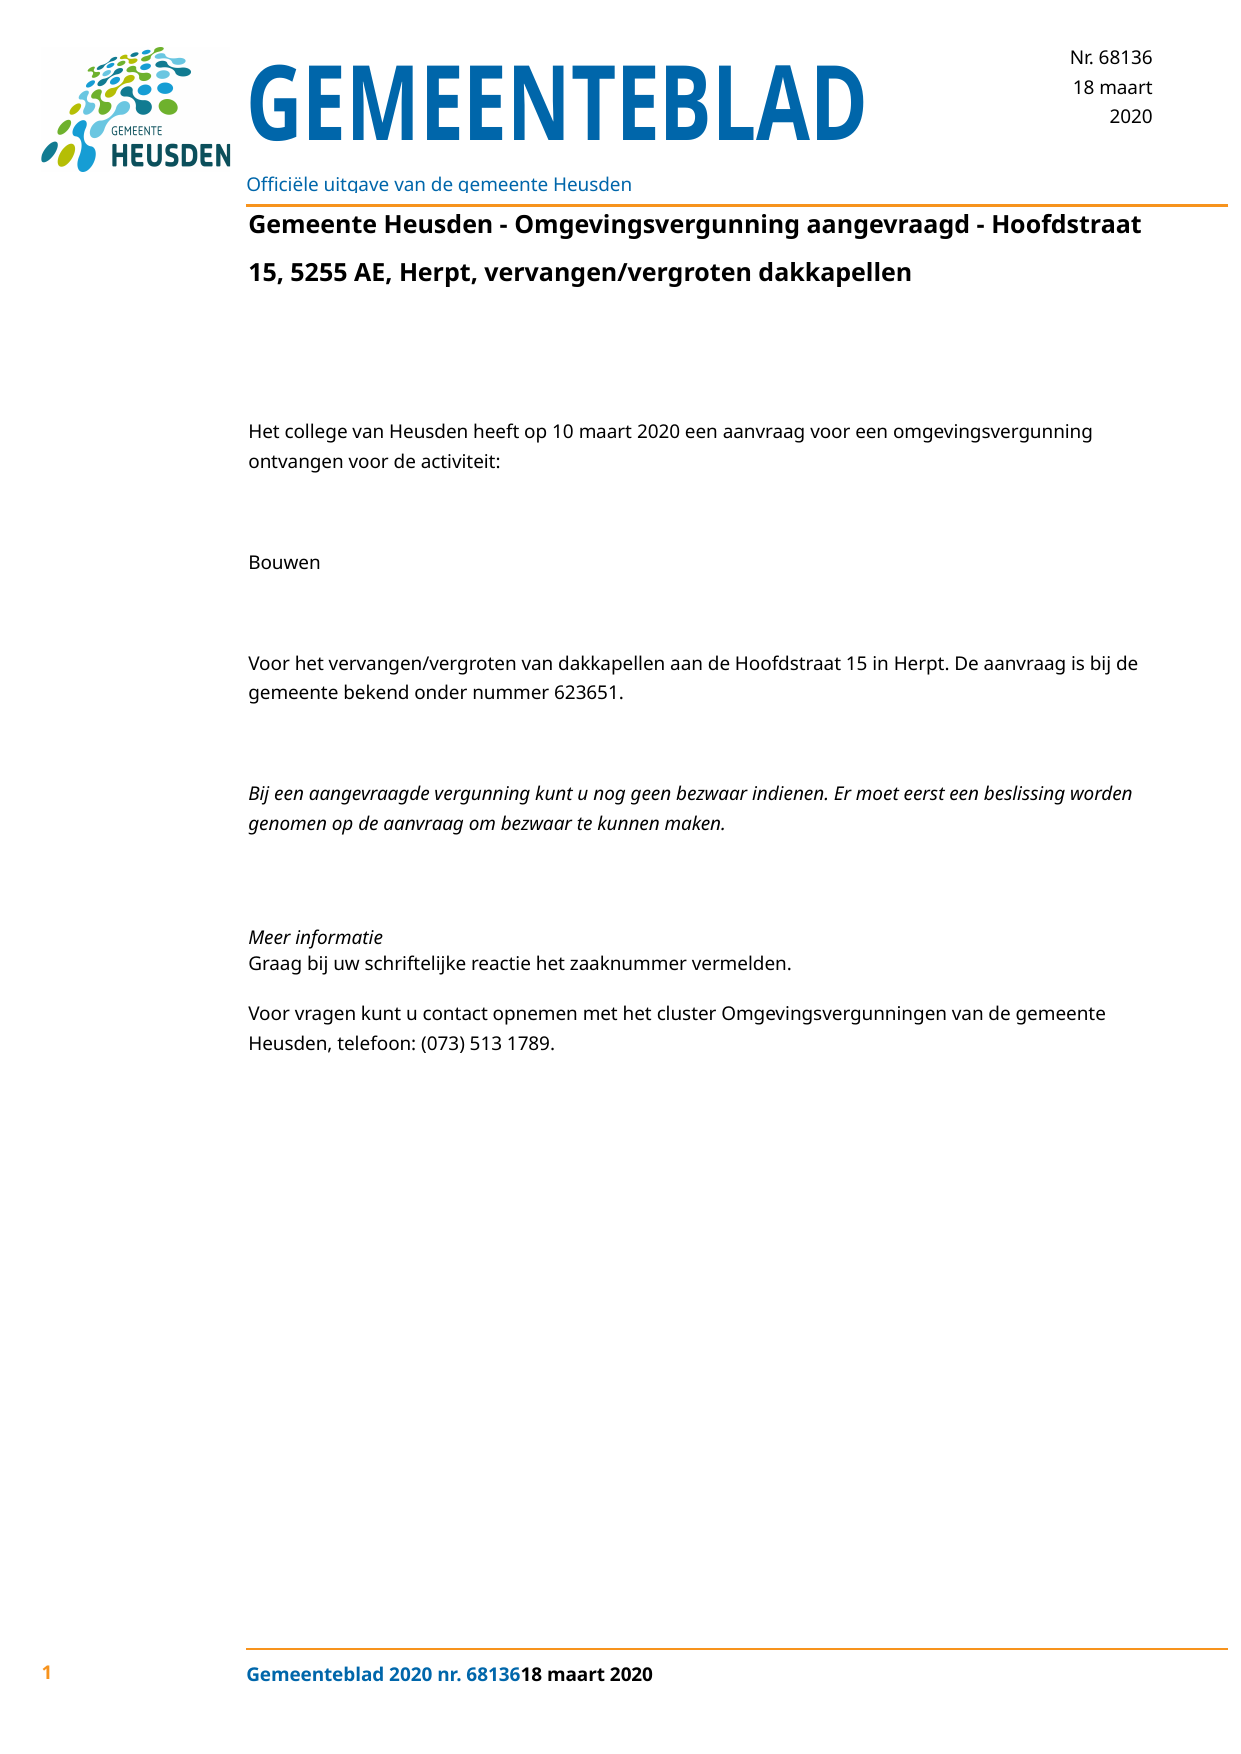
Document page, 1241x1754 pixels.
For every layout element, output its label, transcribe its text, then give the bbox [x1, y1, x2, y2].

text Bouwen [248, 549, 1152, 575]
text Voor vragen kunt u contact opnemen met het cluster Omgevingsvergunningen van de gemeente Heusden, telefoon: (073) 513 1789. [248, 1001, 1152, 1056]
text Meer informatie [248, 924, 1152, 950]
text Het college van Heusden heeft op 10 maart 2020 een aanvraag voor een omgevingsvergunning ontvangen voor de activiteit: [248, 419, 1152, 474]
text Graag bij uw schriftelijke reactie het zaaknummer vermelden. [248, 950, 1152, 976]
text Bij een aangevraagde vergunning kunt u nog geen bezwaar indienen. Er moet eerst een beslissing worden genomen op de aanvraag om bezwaar te kunnen maken. [248, 780, 1152, 836]
picture [41, 47, 231, 172]
text Gemeente Heusden - Omgevingsvergunning aangevraagd - Hoofdstraat 15, 5255 AE, Herpt, vervangen/vergroten dakkapellen [248, 207, 1152, 288]
text Voor het vervangen/vergroten van dakkapellen aan de Hoofdstraat 15 in Herpt. De aanvraag is bij de gemeente bekend onder nummer 623651. [248, 650, 1152, 705]
